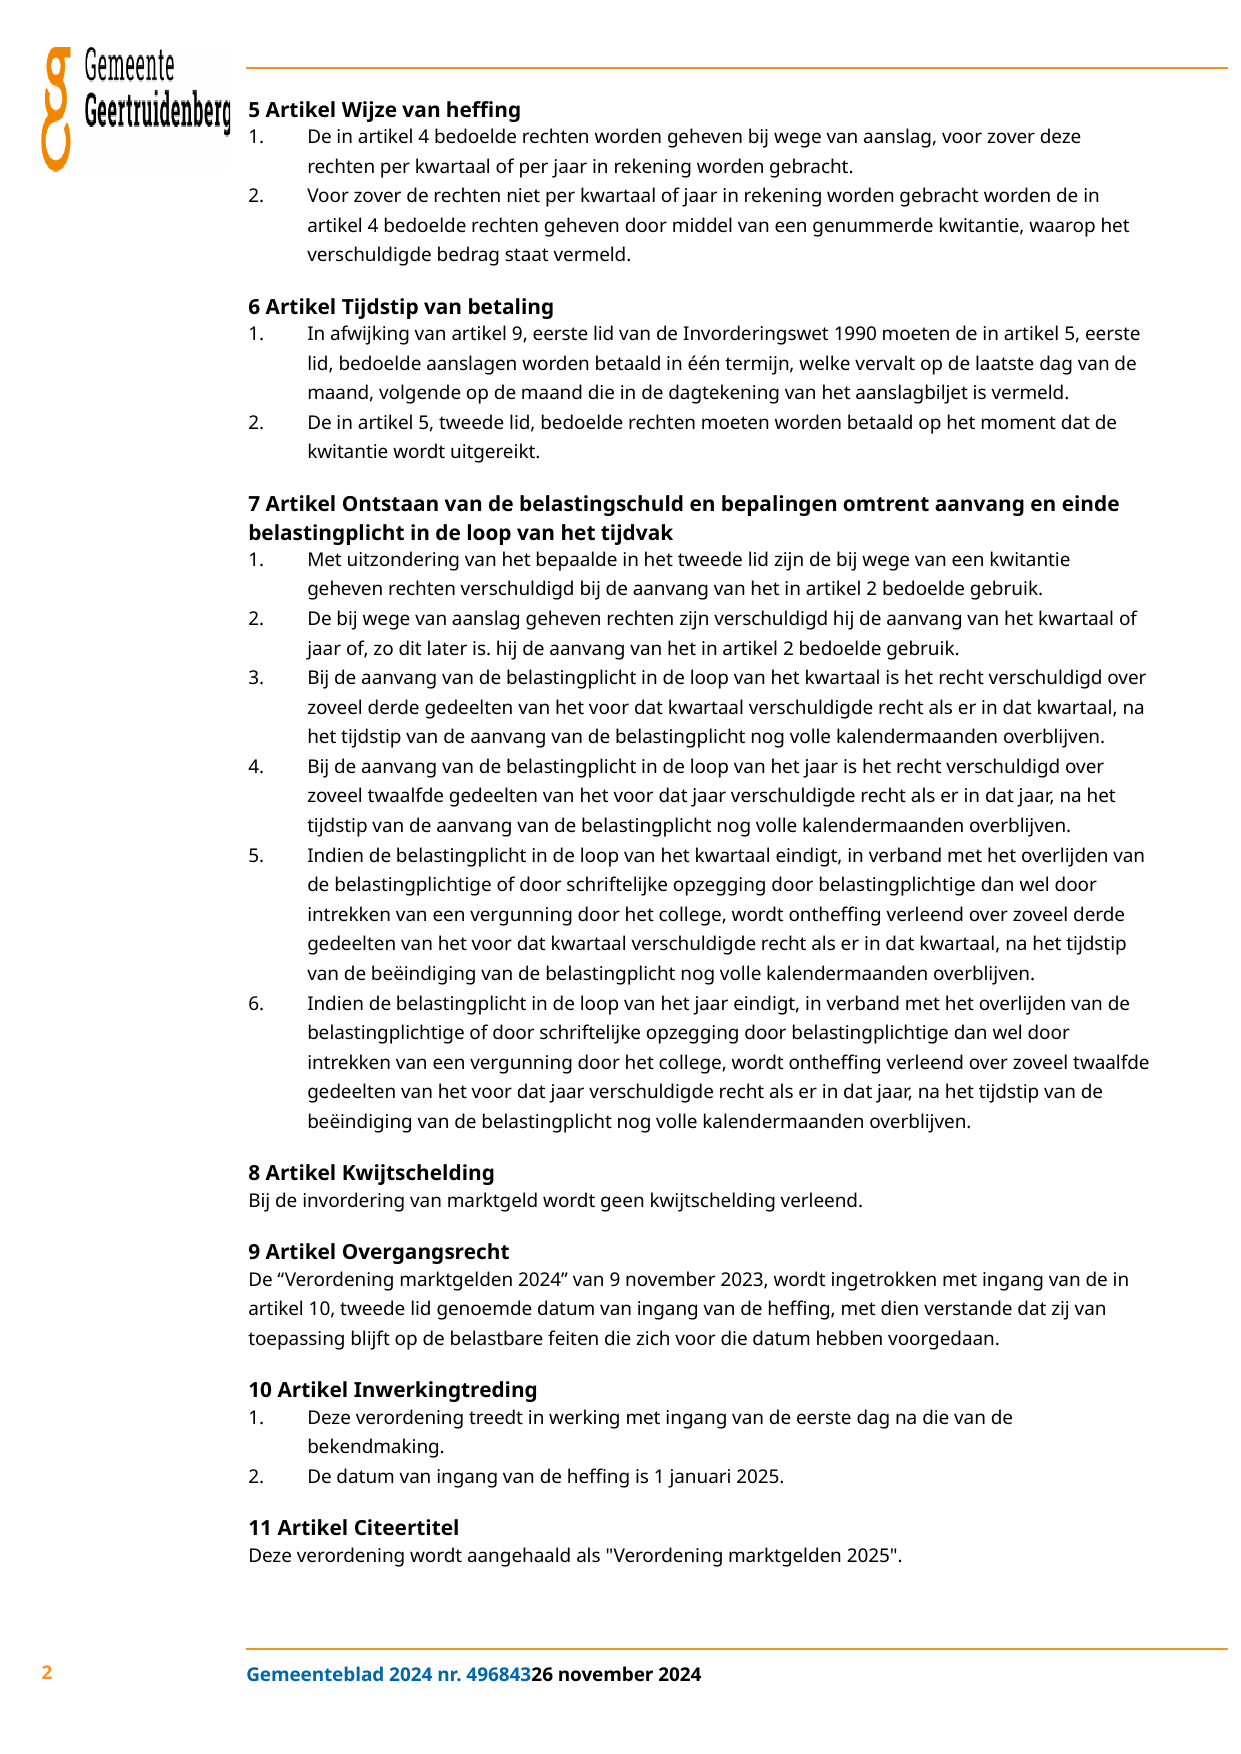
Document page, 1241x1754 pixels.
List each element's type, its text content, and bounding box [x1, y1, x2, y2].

list In afwijking van artikel 9, eerste lid van de Invorderingswet 1990 moeten de in artikel 5, eerste lid, bedoelde aanslagen worden betaald in één termijn, welke vervalt op de laatste dag van de maand, volgende op de maand die in de dagtekening van het aanslagbiljet is vermeld. [248, 320, 1152, 405]
list De in artikel 4 bedoelde rechten worden geheven bij wege van aanslag, voor zover deze rechten per kwartaal of per jaar in rekening worden gebracht. [248, 123, 1152, 178]
text 11 Artikel Citeertitel [248, 1513, 1152, 1542]
text De “Verordening marktgelden 2024” van 9 november 2023, wordt ingetrokken met ingang van de in artikel 10, tweede lid genoemde datum van ingang van de heffing, met dien verstande dat zij van toepassing blijft op de belastbare feiten die zich voor die datum hebben voorgedaan. [248, 1266, 1152, 1351]
text 9 Artikel Overgangsrecht [248, 1237, 1152, 1266]
list Met uitzondering van het bepaalde in het tweede lid zijn de bij wege van een kwitantie geheven rechten verschuldigd bij de aanvang van het in artikel 2 bedoelde gebruik. [248, 546, 1152, 601]
text Bij de invordering van marktgeld wordt geen kwijtschelding verleend. [248, 1187, 1152, 1213]
text 5 Artikel Wijze van heffing [248, 95, 1152, 123]
text 6 Artikel Tijdstip van betaling [248, 292, 1152, 320]
list Bij de aanvang van de belastingplicht in de loop van het kwartaal is het recht verschuldigd over zoveel derde gedeelten van het voor dat kwartaal verschuldigde recht als er in dat kwartaal, na het tijdstip van de aanvang van de belastingplicht nog volle kalendermaanden overblijven. [248, 664, 1152, 749]
text 8 Artikel Kwijtschelding [248, 1158, 1152, 1187]
list De datum van ingang van de heffing is 1 januari 2025. [248, 1463, 1152, 1489]
picture [41, 47, 231, 172]
text Deze verordening wordt aangehaald als "Verordening marktgelden 2025". [248, 1542, 1152, 1568]
list Voor zover de rechten niet per kwartaal of jaar in rekening worden gebracht worden de in artikel 4 bedoelde rechten geheven door middel van een genummerde kwitantie, waarop het verschuldigde bedrag staat vermeld. [248, 182, 1152, 267]
text 10 Artikel Inwerkingtreding [248, 1375, 1152, 1404]
list Indien de belastingplicht in de loop van het kwartaal eindigt, in verband met het overlijden van de belastingplichtige of door schriftelijke opzegging door belastingplichtige dan wel door intrekken van een vergunning door het college, wordt ontheffing verleend over zoveel derde gedeelten van het voor dat kwartaal verschuldigde recht als er in dat kwartaal, na het tijdstip van de beëindiging van de belastingplicht nog volle kalendermaanden overblijven. [248, 842, 1152, 986]
list Indien de belastingplicht in de loop van het jaar eindigt, in verband met het overlijden van de belastingplichtige of door schriftelijke opzegging door belastingplichtige dan wel door intrekken van een vergunning door het college, wordt ontheffing verleend over zoveel twaalfde gedeelten van het voor dat jaar verschuldigde recht als er in dat jaar, na het tijdstip van de beëindiging van de belastingplicht nog volle kalendermaanden overblijven. [248, 990, 1152, 1134]
text 7 Artikel Ontstaan van de belastingschuld en bepalingen omtrent aanvang en einde belastingplicht in de loop van het tijdvak [248, 489, 1152, 546]
list De in artikel 5, tweede lid, bedoelde rechten moeten worden betaald op het moment dat de kwitantie wordt uitgereikt. [248, 409, 1152, 464]
list De bij wege van aanslag geheven rechten zijn verschuldigd hij de aanvang van het kwartaal of jaar of, zo dit later is. hij de aanvang van het in artikel 2 bedoelde gebruik. [248, 605, 1152, 661]
list Deze verordening treedt in werking met ingang van de eerste dag na die van de bekendmaking. [248, 1404, 1152, 1459]
list Bij de aanvang van de belastingplicht in de loop van het jaar is het recht verschuldigd over zoveel twaalfde gedeelten van het voor dat jaar verschuldigde recht als er in dat jaar, na het tijdstip van de aanvang van de belastingplicht nog volle kalendermaanden overblijven. [248, 753, 1152, 838]
